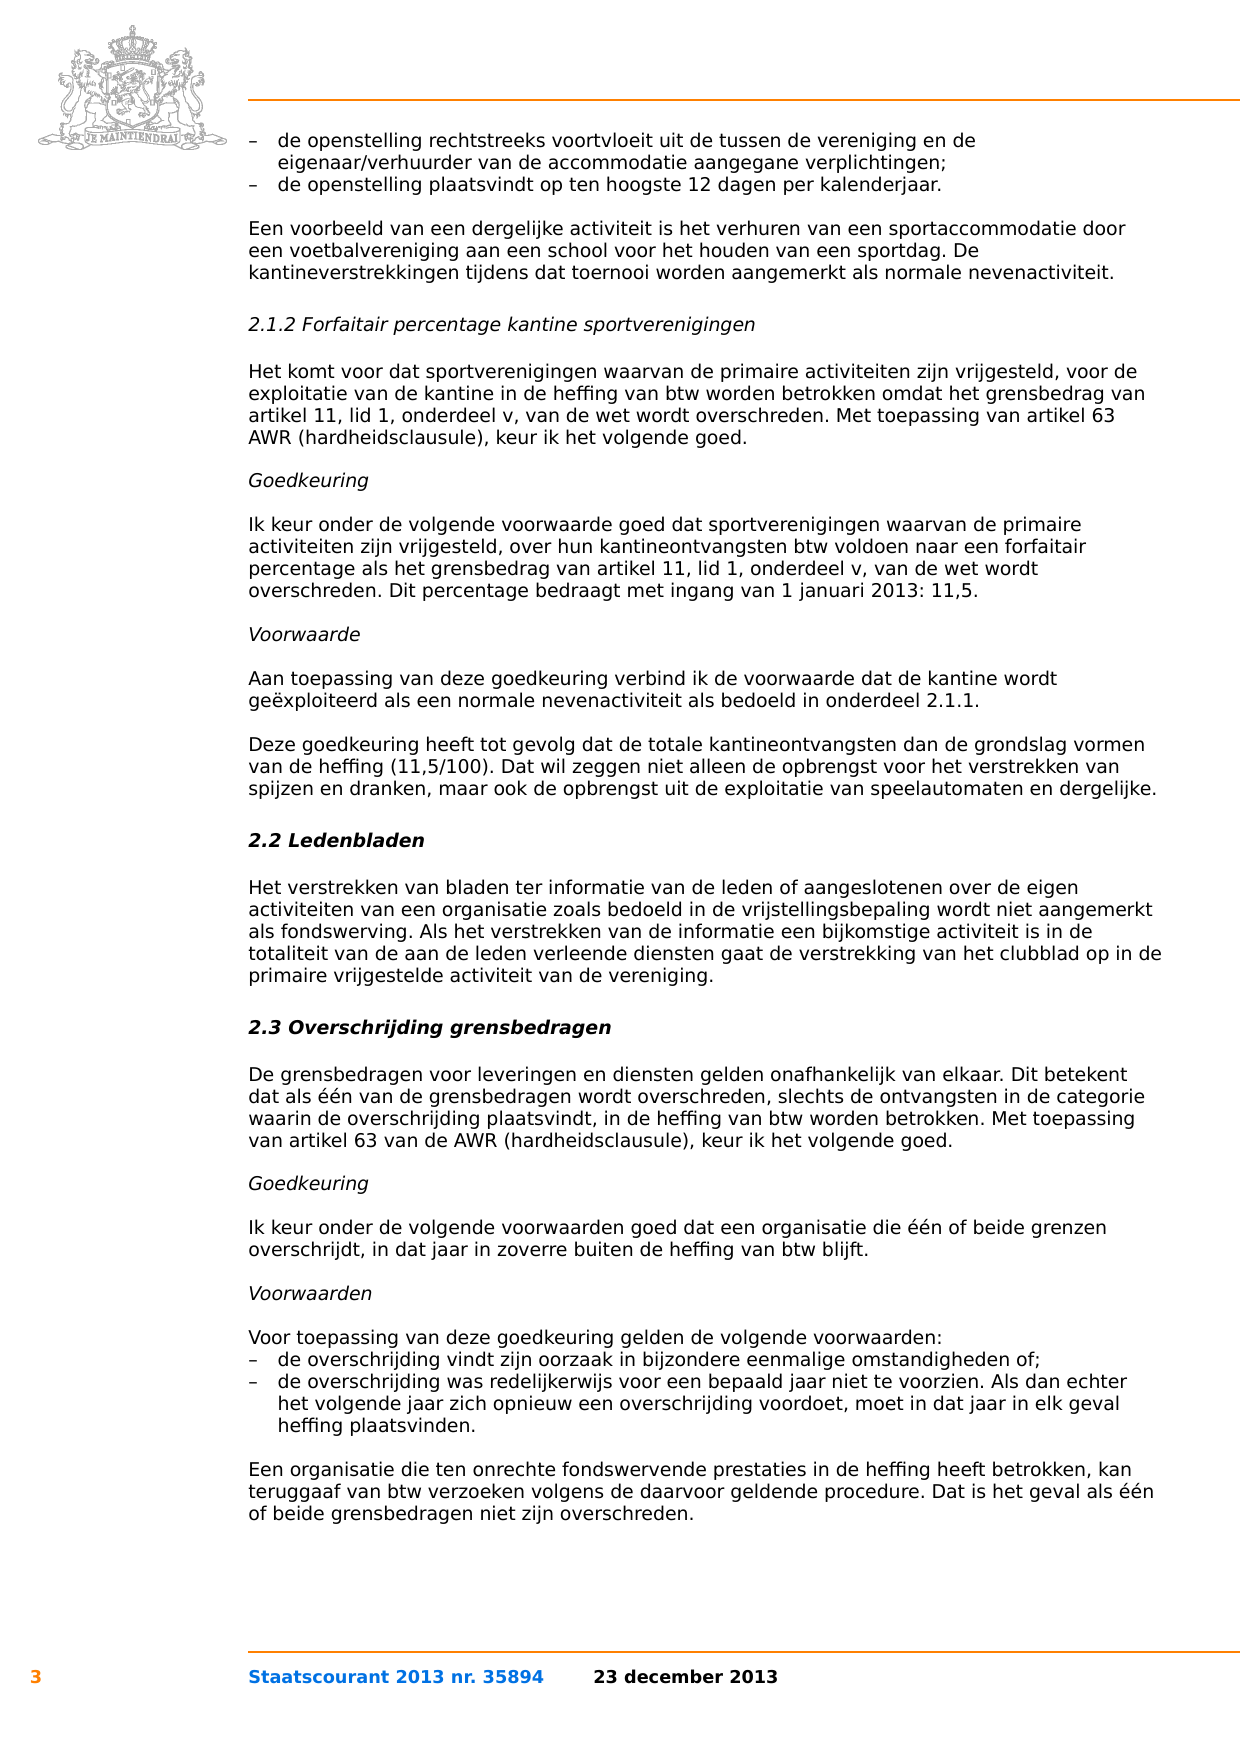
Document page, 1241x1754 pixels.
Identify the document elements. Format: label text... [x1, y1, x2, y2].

text Aan toepassing van deze goedkeuring verbind ik de voorwaarde dat de kantine wordt geëxploiteerd als een normale nevenactiviteit als bedoeld in onderdeel 2.1.1. [248, 668, 1163, 712]
text – de openstelling rechtstreeks voortvloeit uit de tussen de vereniging en de eigenaar/verhuurder van de accommodatie aangegane verplichtingen; [248, 130, 1163, 174]
text Een voorbeeld van een dergelijke activiteit is het verhuren van een sportaccommodatie door een voetbalvereniging aan een school voor het houden van een sportdag. De kantineverstrekkingen tijdens dat toernooi worden aangemerkt als normale nevenactiviteit. [248, 218, 1163, 284]
subtitle Voorwaarden [248, 1283, 1163, 1305]
subtitle 2.2 Ledenbladen [248, 830, 1163, 852]
subtitle Voorwaarde [248, 624, 1163, 646]
text Ik keur onder de volgende voorwaarden goed dat een organisatie die één of beide grenzen overschrijdt, in dat jaar in zoverre buiten de heffing van btw blijft. [248, 1217, 1163, 1261]
text – de overschrijding vindt zijn oorzaak in bijzondere eenmalige omstandigheden of; [248, 1349, 1163, 1371]
text Ik keur onder de volgende voorwaarde goed dat sportverenigingen waarvan de primaire activiteiten zijn vrijgesteld, over hun kantineontvangsten btw voldoen naar een forfaitair percentage als het grensbedrag van artikel 11, lid 1, onderdeel v, van de wet wordt overschreden. Dit percentage bedraagt met ingang van 1 januari 2013: 11,5. [248, 514, 1163, 602]
text – de overschrijding was redelijkerwijs voor een bepaald jaar niet te voorzien. Als dan echter het volgende jaar zich opnieuw een overschrijding voordoet, moet in dat jaar in elk geval heffing plaatsvinden. [248, 1371, 1163, 1437]
picture [38, 25, 227, 150]
text Voor toepassing van deze goedkeuring gelden de volgende voorwaarden: [248, 1327, 1163, 1349]
text Het komt voor dat sportverenigingen waarvan de primaire activiteiten zijn vrijgesteld, voor de exploitatie van de kantine in de heffing van btw worden betrokken omdat het grensbedrag van artikel 11, lid 1, onderdeel v, van de wet wordt overschreden. Met toepassing van artikel 63 AWR (hardheidsclausule), keur ik het volgende goed. [248, 361, 1163, 448]
subtitle 2.3 Overschrijding grensbedragen [248, 1017, 1163, 1038]
text Een organisatie die ten onrechte fondswervende prestaties in de heffing heeft betrokken, kan teruggaaf van btw verzoeken volgens de daarvoor geldende procedure. Dat is het geval als één of beide grensbedragen niet zijn overschreden. [248, 1459, 1163, 1524]
subtitle 2.1.2 Forfaitair percentage kantine sportverenigingen [248, 314, 1163, 336]
text Deze goedkeuring heeft tot gevolg dat de totale kantineontvangsten dan de grondslag vormen van de heffing (11,5/100). Dat wil zeggen niet alleen de opbrengst voor het verstrekken van spijzen en dranken, maar ook de opbrengst uit de exploitatie van speelautomaten en dergelijke. [248, 734, 1163, 800]
text – de openstelling plaatsvindt op ten hoogste 12 dagen per kalenderjaar. [248, 174, 1163, 196]
subtitle Goedkeuring [248, 1173, 1163, 1195]
subtitle Goedkeuring [248, 470, 1163, 492]
text De grensbedragen voor leveringen en diensten gelden onafhankelijk van elkaar. Dit betekent dat als één van de grensbedragen wordt overschreden, slechts de ontvangsten in de categorie waarin de overschrijding plaatsvindt, in de heffing van btw worden betrokken. Met toepassing van artikel 63 van de AWR (hardheidsclausule), keur ik het volgende goed. [248, 1063, 1163, 1151]
text Het verstrekken van bladen ter informatie van de leden of aangeslotenen over de eigen activiteiten van een organisatie zoals bedoeld in de vrijstellingsbepaling wordt niet aangemerkt als fondswerving. Als het verstrekken van de informatie een bijkomstige activiteit is in de totaliteit van de aan de leden verleende diensten gaat de verstrekking van het clubblad op in de primaire vrijgestelde activiteit van de vereniging. [248, 877, 1163, 987]
